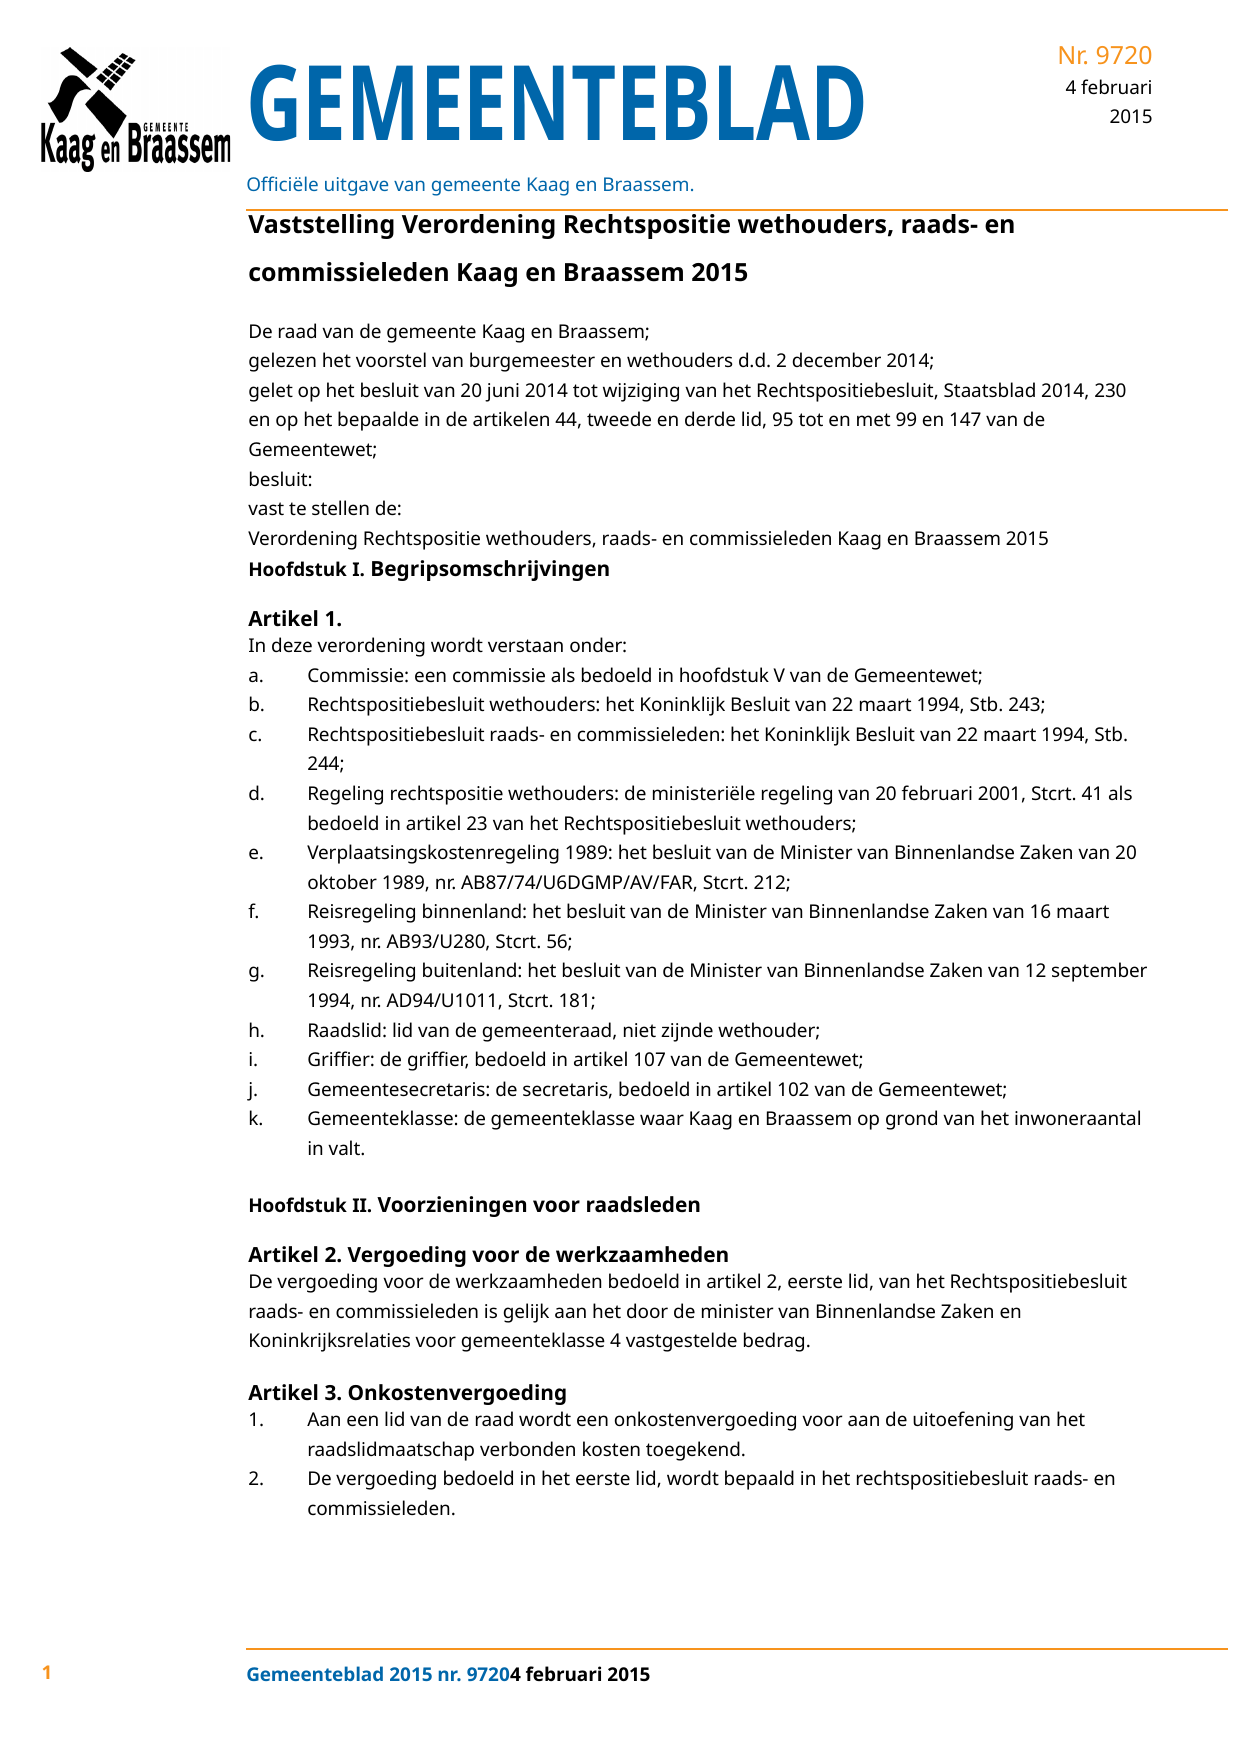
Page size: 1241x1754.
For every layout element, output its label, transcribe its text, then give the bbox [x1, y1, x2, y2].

text gelezen het voorstel van burgemeester en wethouders d.d. 2 december 2014; [248, 347, 1152, 373]
text Artikel 1. [248, 604, 1152, 632]
text Artikel 2. Vergoeding voor de werkzaamheden [248, 1240, 1152, 1268]
list Rechtspositiebesluit wethouders: het Koninklijk Besluit van 22 maart 1994, Stb. 243; [248, 691, 1152, 717]
list Griffier: de griffier, bedoeld in artikel 107 van de Gemeentewet; [248, 1046, 1152, 1072]
list De vergoeding bedoeld in het eerste lid, wordt bepaald in het rechtspositiebesluit raads- en commissieleden. [248, 1465, 1152, 1521]
list Gemeentesecretaris: de secretaris, bedoeld in artikel 102 van de Gemeentewet; [248, 1076, 1152, 1102]
text In deze verordening wordt verstaan onder: [248, 632, 1152, 658]
list Commissie: een commissie als bedoeld in hoofdstuk V van de Gemeentewet; [248, 662, 1152, 688]
text Artikel 3. Onkostenvergoeding [248, 1378, 1152, 1406]
list Reisregeling buitenland: het besluit van de Minister van Binnenlandse Zaken van 12 september 1994, nr. AD94/U1011, Stcrt. 181; [248, 958, 1152, 1013]
picture [41, 47, 231, 172]
list Reisregeling binnenland: het besluit van de Minister van Binnenlandse Zaken van 16 maart 1993, nr. AB93/U280, Stcrt. 56; [248, 898, 1152, 954]
list Gemeenteklasse: de gemeenteklasse waar Kaag en Braassem op grond van het inwoneraantal in valt. [248, 1106, 1152, 1161]
list Raadslid: lid van de gemeenteraad, niet zijnde wethouder; [248, 1017, 1152, 1043]
text gelet op het besluit van 20 juni 2014 tot wijziging van het Rechtspositiebesluit, Staatsblad 2014, 230 en op het bepaalde in de artikelen 44, tweede en derde lid, 95 tot en met 99 en 147 van de Gemeentewet; [248, 377, 1152, 462]
text besluit: [248, 466, 1152, 492]
text Vaststelling Verordening Rechtspositie wethouders, raads- en commissieleden Kaag en Braassem 2015 [248, 211, 1152, 288]
list Rechtspositiebesluit raads- en commissieleden: het Koninklijk Besluit van 22 maart 1994, Stb. 244; [248, 721, 1152, 776]
text Hoofdstuk I. Begripsomschrijvingen [248, 554, 1152, 583]
list Regeling rechtspositie wethouders: de ministeriële regeling van 20 februari 2001, Stcrt. 41 als bedoeld in artikel 23 van het Rechtspositiebesluit wethouders; [248, 780, 1152, 836]
text De raad van de gemeente Kaag en Braassem; [248, 318, 1152, 344]
list Aan een lid van de raad wordt een onkostenvergoeding voor aan de uitoefening van het raadslidmaatschap verbonden kosten toegekend. [248, 1406, 1152, 1462]
text Verordening Rechtspositie wethouders, raads- en commissieleden Kaag en Braassem 2015 [248, 525, 1152, 551]
text Hoofdstuk II. Voorzieningen voor raadsleden [248, 1191, 1152, 1219]
text vast te stellen de: [248, 495, 1152, 521]
list Verplaatsingskostenregeling 1989: het besluit van de Minister van Binnenlandse Zaken van 20 oktober 1989, nr. AB87/74/U6DGMP/AV/FAR, Stcrt. 212; [248, 839, 1152, 895]
text De vergoeding voor de werkzaamheden bedoeld in artikel 2, eerste lid, van het Rechtspositiebesluit raads- en commissieleden is gelijk aan het door de minister van Binnenlandse Zaken en Koninkrijksrelaties voor gemeenteklasse 4 vastgestelde bedrag. [248, 1268, 1152, 1353]
